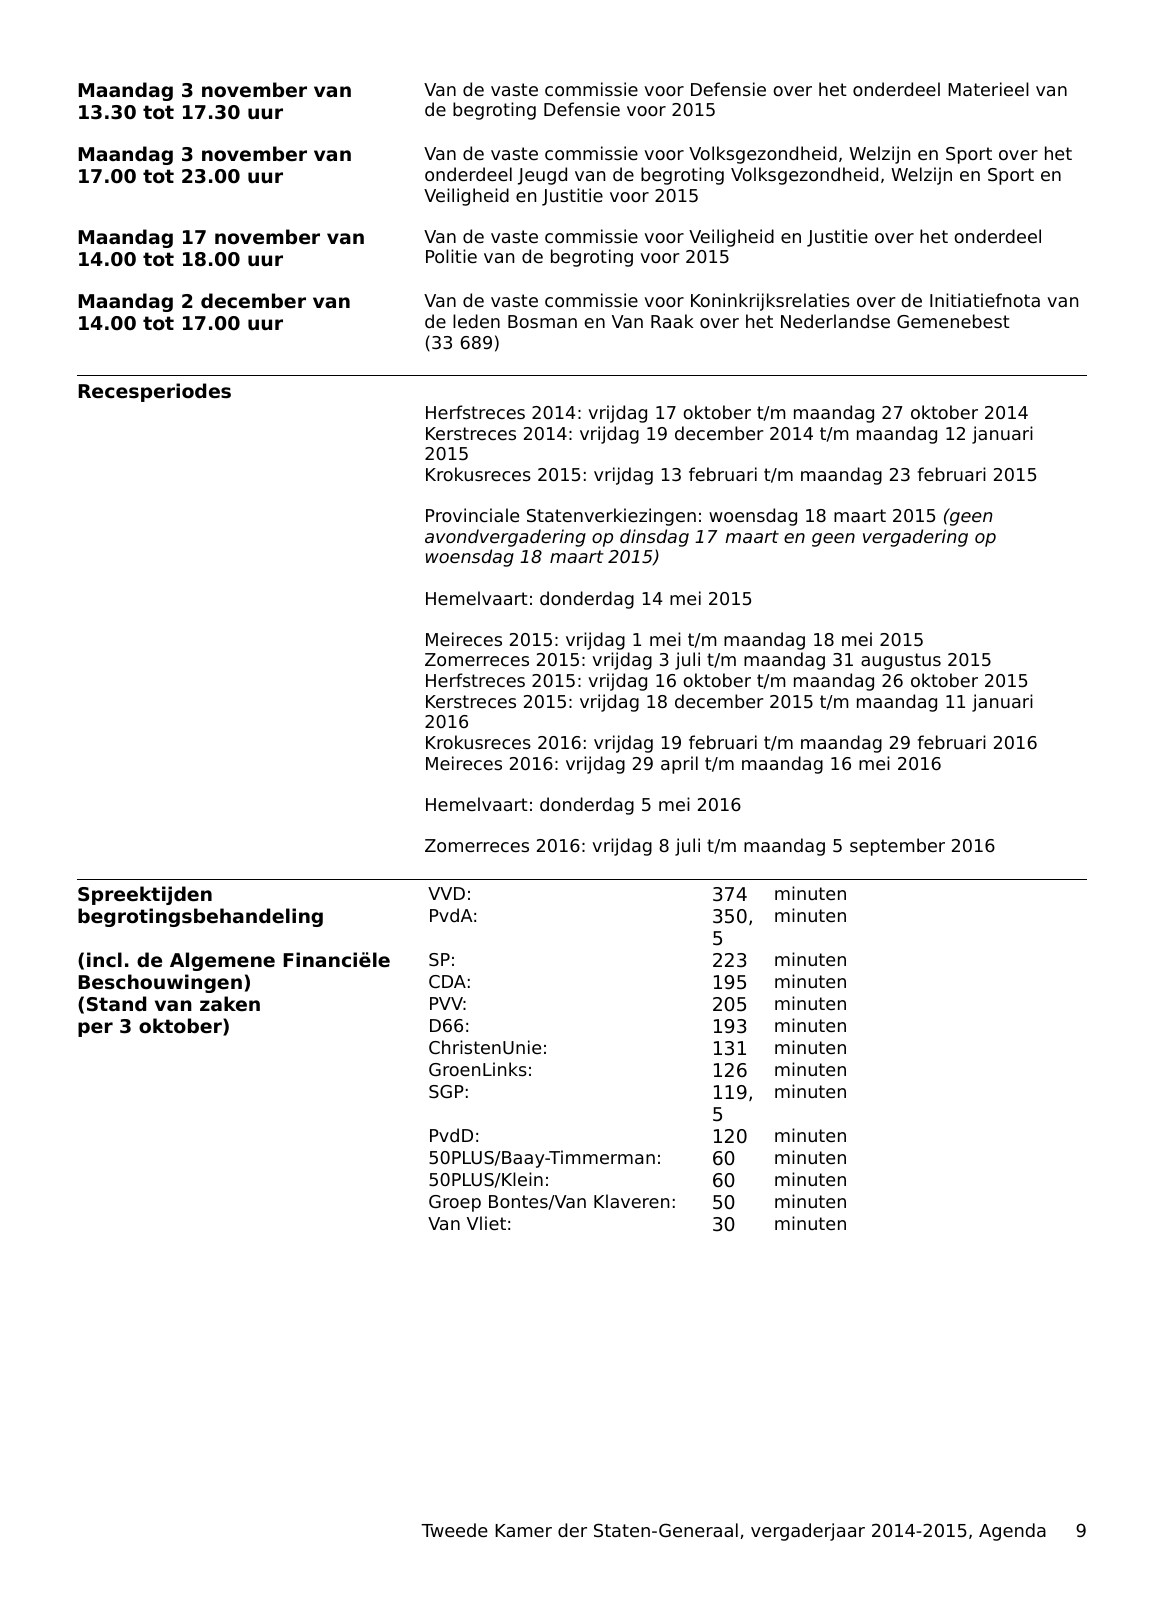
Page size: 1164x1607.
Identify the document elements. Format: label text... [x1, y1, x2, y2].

table_cell [418, 485, 1087, 506]
table_cell [401, 124, 418, 144]
table_cell [401, 271, 418, 291]
table_cell [401, 568, 418, 588]
table_cell [405, 994, 422, 1016]
table_cell minuten [768, 1214, 1087, 1236]
table_cell begrotingsbehandeling [77, 906, 404, 950]
table_cell [401, 733, 418, 753]
table_cell Van Vliet: [422, 1214, 706, 1236]
table_cell [405, 1060, 422, 1082]
table_cell PvdD: [422, 1126, 706, 1148]
table_cell minuten [768, 1082, 1087, 1126]
table_header VVD: [422, 880, 706, 906]
table_cell Kerstreces 2015: vrijdag 18 december 2015 t/m maandag 11 januari 2016 [418, 692, 1087, 733]
table_cell (Stand van zaken [77, 994, 404, 1016]
table_cell [401, 506, 418, 568]
table_cell [77, 609, 401, 630]
table_header Spreektijden [77, 880, 404, 906]
table_cell minuten [768, 1038, 1087, 1060]
table_cell Herfstreces 2015: vrijdag 16 oktober t/m maandag 26 oktober 2015 [418, 671, 1087, 692]
table_cell [401, 403, 418, 423]
table_cell [405, 1082, 422, 1126]
table_cell 350,5 [706, 906, 768, 950]
table_header [418, 376, 1087, 403]
table_header minuten [768, 880, 1087, 906]
table_cell 60 [706, 1170, 768, 1192]
table_cell [405, 972, 422, 994]
table_cell [405, 1016, 422, 1038]
table_cell [77, 1170, 404, 1192]
table_cell 126 [706, 1060, 768, 1082]
table_cell Van de vaste commissie voor Veiligheid en Justitie over het onderdeel Politie van de begroting voor 2015 [418, 227, 1087, 271]
table_cell [405, 1126, 422, 1148]
table_cell [401, 630, 418, 650]
table_cell [77, 403, 401, 423]
table_cell [77, 1060, 404, 1082]
table_cell [77, 59, 401, 80]
table_cell Meireces 2015: vrijdag 1 mei t/m maandag 18 mei 2015 [418, 630, 1087, 650]
table_cell [77, 424, 401, 465]
table_cell [401, 650, 418, 671]
table_cell [401, 774, 418, 795]
table_cell [77, 630, 401, 650]
table_cell [418, 609, 1087, 630]
table_cell PvdA: [422, 906, 706, 950]
table_cell [401, 424, 418, 465]
table_header [405, 880, 422, 906]
table_cell [401, 795, 418, 815]
table_cell [405, 1192, 422, 1214]
table_cell minuten [768, 1148, 1087, 1170]
table_cell [77, 650, 401, 671]
table_cell [401, 227, 418, 271]
table_cell [77, 692, 401, 733]
table_cell Beschouwingen) [77, 972, 404, 994]
table_cell 193 [706, 1016, 768, 1038]
table_cell D66: [422, 1016, 706, 1038]
table_cell 60 [706, 1148, 768, 1170]
table_cell [77, 271, 401, 291]
table_cell [418, 774, 1087, 795]
table_cell SGP: [422, 1082, 706, 1126]
table_cell [401, 80, 418, 124]
table_cell [401, 671, 418, 692]
table_cell per 3 oktober) [77, 1016, 404, 1038]
table_cell GroenLinks: [422, 1060, 706, 1082]
table_cell Maandag 17 november van 14.00 tot 18.00 uur [77, 227, 401, 271]
table_cell Krokusreces 2015: vrijdag 13 februari t/m maandag 23 februari 2015 [418, 465, 1087, 485]
table_cell [77, 124, 401, 144]
table_cell [401, 609, 418, 630]
table_cell [77, 815, 401, 836]
table_cell Herfstreces 2014: vrijdag 17 oktober t/m maandag 27 oktober 2014 [418, 403, 1087, 423]
table_cell Hemelvaart: donderdag 14 mei 2015 [418, 589, 1087, 609]
table_cell [77, 1082, 404, 1126]
table_cell [401, 754, 418, 774]
table_cell [401, 291, 418, 353]
table_cell Van de vaste commissie voor Koninkrijksrelaties over de Initiatiefnota van de leden Bosman en Van Raak over het Nederlandse Gemenebest (33 689) [418, 291, 1087, 353]
table_cell [77, 1126, 404, 1148]
table_cell Groep Bontes/Van Klaveren: [422, 1192, 706, 1214]
table_cell minuten [768, 972, 1087, 994]
table_cell [418, 206, 1087, 227]
table_cell 195 [706, 972, 768, 994]
table_cell [77, 1038, 404, 1060]
table_cell minuten [768, 1016, 1087, 1038]
table_cell [77, 836, 401, 857]
table_cell Van de vaste commissie voor Volksgezondheid, Welzijn en Sport over het onderdeel Jeugd van de begroting Volksgezondheid, Welzijn en Sport en Veiligheid en Justitie voor 2015 [418, 144, 1087, 206]
table_cell minuten [768, 906, 1087, 950]
table_cell [77, 774, 401, 795]
table_cell [405, 1170, 422, 1192]
table_cell [401, 815, 418, 836]
table_cell [418, 59, 1087, 80]
table_cell 50PLUS/Baay-Timmerman: [422, 1148, 706, 1170]
table_cell 30 [706, 1214, 768, 1236]
table_cell [77, 1192, 404, 1214]
table_cell [401, 692, 418, 733]
table_cell [77, 506, 401, 568]
table_cell [77, 1214, 404, 1236]
table_cell [418, 124, 1087, 144]
table_cell [77, 485, 401, 506]
table_cell 205 [706, 994, 768, 1016]
table_cell 120 [706, 1126, 768, 1148]
table_cell 50PLUS/Klein: [422, 1170, 706, 1192]
table_cell Krokusreces 2016: vrijdag 19 februari t/m maandag 29 februari 2016 [418, 733, 1087, 753]
table_header [401, 376, 418, 403]
table_cell [77, 465, 401, 485]
table_cell minuten [768, 1126, 1087, 1148]
table_cell Maandag 3 november van 17.00 tot 23.00 uur [77, 144, 401, 206]
table_cell [405, 1148, 422, 1170]
table_cell SP: [422, 950, 706, 972]
table_cell [405, 906, 422, 950]
table_cell [405, 950, 422, 972]
table_cell [418, 815, 1087, 836]
table_header Recesperiodes [77, 376, 401, 403]
table_cell [401, 589, 418, 609]
table_cell [401, 144, 418, 206]
table_cell (incl. de Algemene Financiële [77, 950, 404, 972]
table_cell Meireces 2016: vrijdag 29 april t/m maandag 16 mei 2016 [418, 754, 1087, 774]
table_cell [401, 59, 418, 80]
table_cell Maandag 3 november van 13.30 tot 17.30 uur [77, 80, 401, 124]
table_cell Hemelvaart: donderdag 5 mei 2016 [418, 795, 1087, 815]
table_cell CDA: [422, 972, 706, 994]
table_cell [405, 1038, 422, 1060]
table_cell [77, 671, 401, 692]
table_cell [77, 568, 401, 588]
table_cell [418, 271, 1087, 291]
table_cell 50 [706, 1192, 768, 1214]
table_cell minuten [768, 1060, 1087, 1082]
table_cell Van de vaste commissie voor Defensie over het onderdeel Materieel van de begroting Defensie voor 2015 [418, 80, 1087, 124]
table_cell Zomerreces 2016: vrijdag 8 juli t/m maandag 5 september 2016 [418, 836, 1087, 857]
table_cell 131 [706, 1038, 768, 1060]
table_cell [77, 1148, 404, 1170]
table_cell minuten [768, 994, 1087, 1016]
table_cell minuten [768, 1192, 1087, 1214]
table_cell [77, 589, 401, 609]
table_cell [77, 795, 401, 815]
table_cell [418, 568, 1087, 588]
table_cell [401, 206, 418, 227]
table_cell Kerstreces 2014: vrijdag 19 december 2014 t/m maandag 12 januari 2015 [418, 424, 1087, 465]
table_cell [77, 733, 401, 753]
table_cell minuten [768, 950, 1087, 972]
table_cell ChristenUnie: [422, 1038, 706, 1060]
table_header 374 [706, 880, 768, 906]
table_cell 119,5 [706, 1082, 768, 1126]
table_cell [401, 836, 418, 857]
table_cell Maandag 2 december van 14.00 tot 17.00 uur [77, 291, 401, 353]
table_cell [405, 1214, 422, 1236]
table_cell [401, 485, 418, 506]
table_cell PVV: [422, 994, 706, 1016]
table_cell Zomerreces 2015: vrijdag 3 juli t/m maandag 31 augustus 2015 [418, 650, 1087, 671]
table_cell minuten [768, 1170, 1087, 1192]
table_cell Provinciale Statenverkiezingen: woensdag 18 maart 2015 (geen avondvergadering op dinsdag 17 maart en geen vergadering op woensdag 18 maart 2015) [418, 506, 1087, 568]
table_cell [77, 206, 401, 227]
table_cell 223 [706, 950, 768, 972]
table_cell [77, 754, 401, 774]
table_cell [401, 465, 418, 485]
